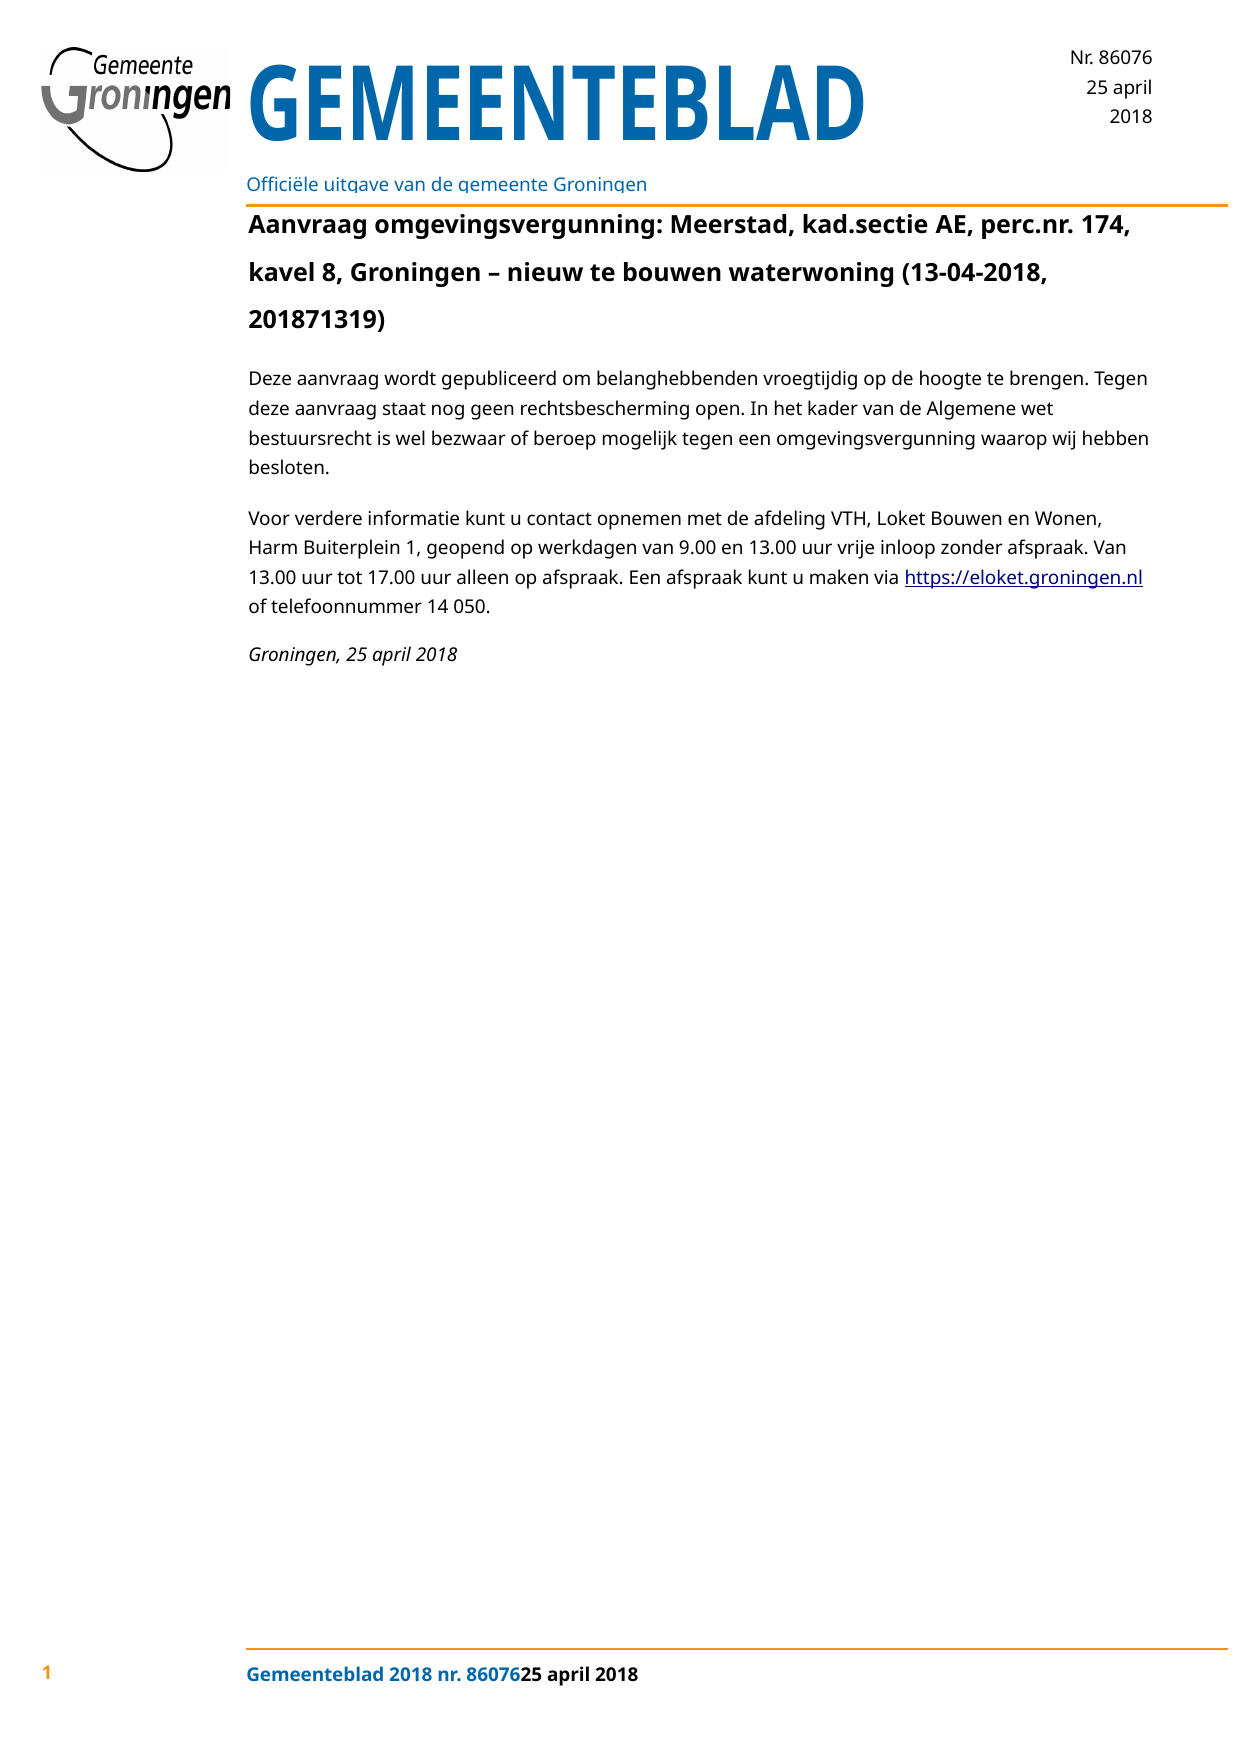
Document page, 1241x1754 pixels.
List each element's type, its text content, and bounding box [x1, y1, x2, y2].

text Deze aanvraag wordt gepubliceerd om belanghebbenden vroegtijdig op de hoogte te brengen. Tegen deze aanvraag staat nog geen rechtsbescherming open. In het kader van de Algemene wet bestuursrecht is wel bezwaar of beroep mogelijk tegen een omgevingsvergunning waarop wij hebben besloten. [248, 366, 1152, 480]
picture [41, 47, 231, 172]
text Aanvraag omgevingsvergunning: Meerstad, kad.sectie AE, perc.nr. 174, kavel 8, Groningen – nieuw te bouwen waterwoning (13-04-2018, 201871319) [248, 207, 1152, 336]
text Voor verdere informatie kunt u contact opnemen met de afdeling VTH, Loket Bouwen en Wonen, Harm Buiterplein 1, geopend op werkdagen van 9.00 en 13.00 uur vrije inloop zonder afspraak. Van 13.00 uur tot 17.00 uur alleen op afspraak. Een afspraak kunt u maken via https://eloket.groningen.nl of telefoonnummer 14 050. [248, 505, 1152, 619]
text Groningen, 25 april 2018 [248, 641, 1152, 667]
